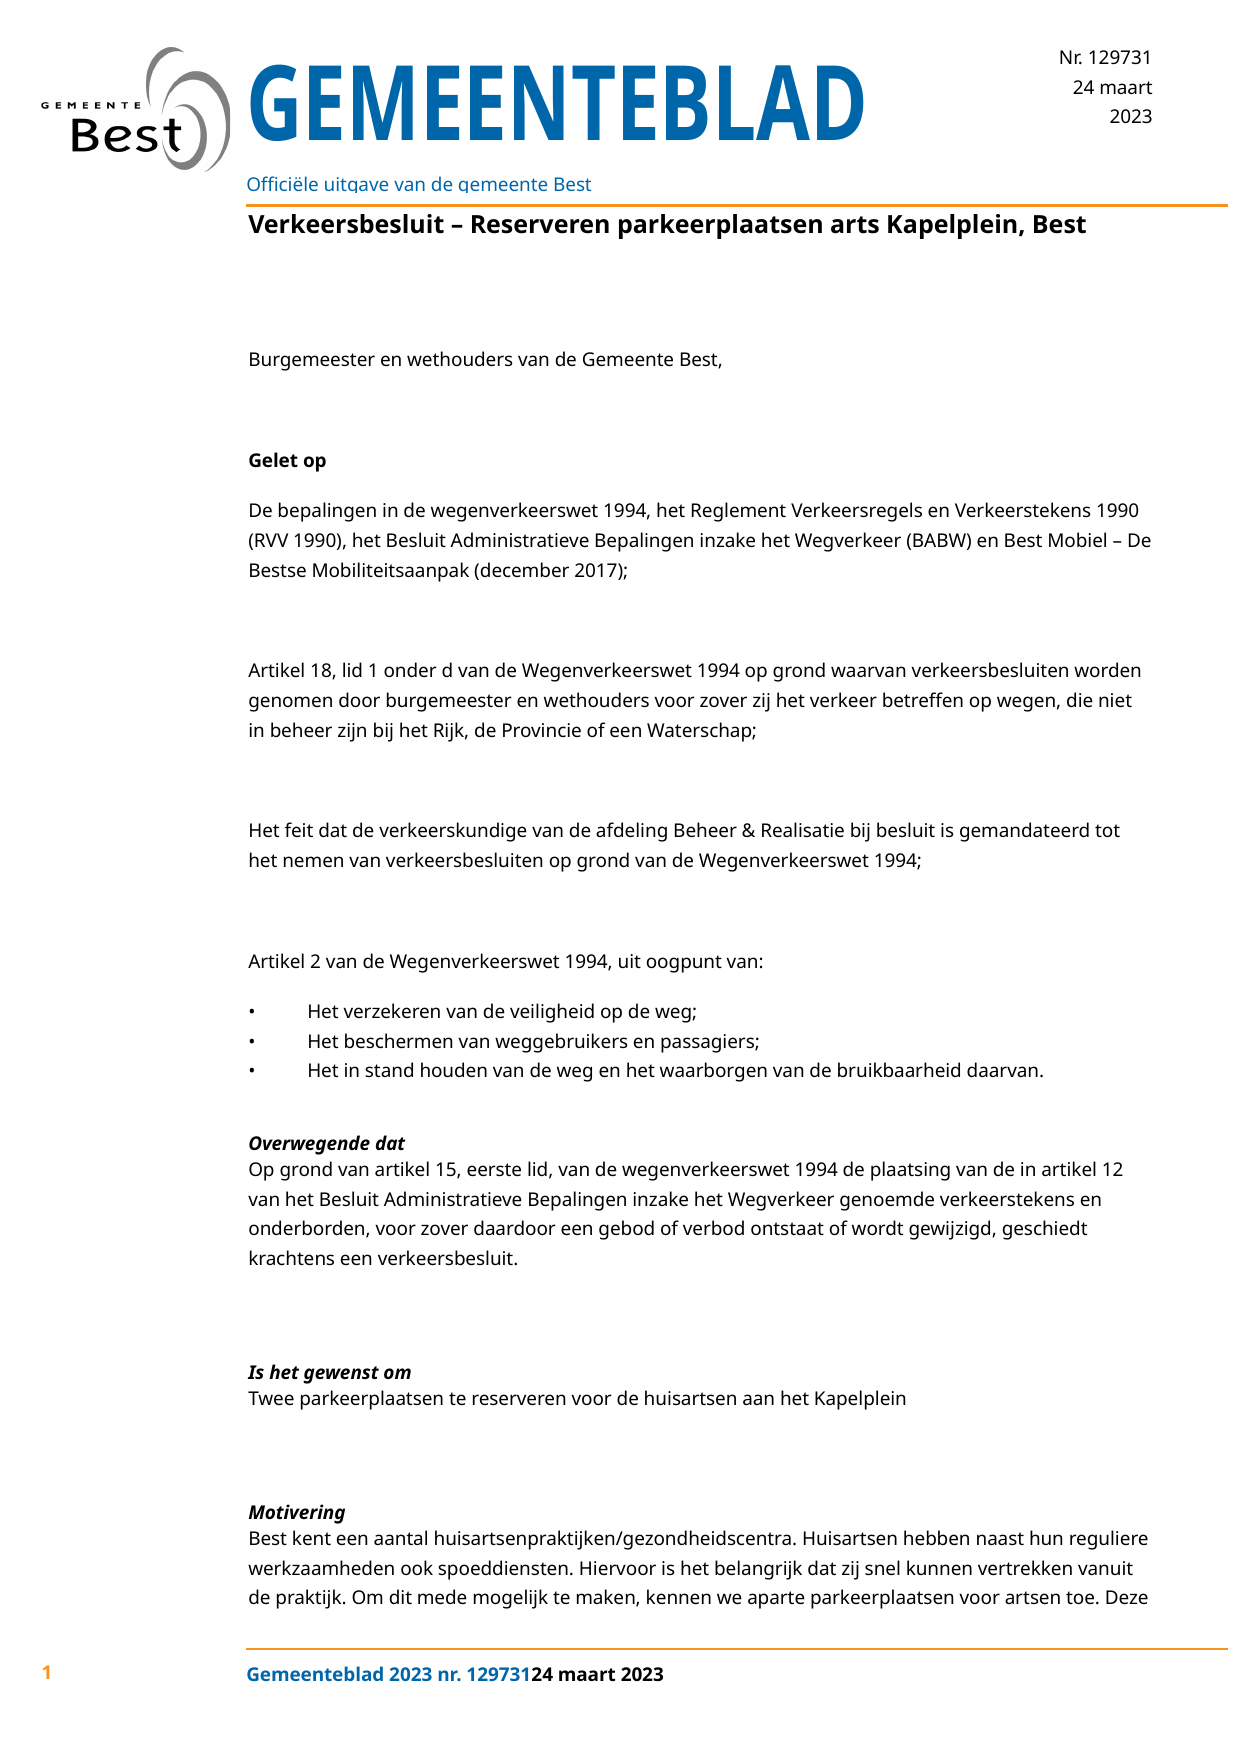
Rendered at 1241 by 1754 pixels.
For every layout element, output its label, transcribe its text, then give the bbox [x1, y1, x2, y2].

text Twee parkeerplaatsen te reserveren voor de huisartsen aan het Kapelplein [248, 1385, 1152, 1411]
text Burgemeester en wethouders van de Gemeente Best, [248, 346, 1152, 372]
text Gelet op [248, 447, 1152, 473]
text Is het gewenst om [248, 1359, 1152, 1385]
text Overwegende dat [248, 1130, 1152, 1156]
text Verkeersbesluit – Reserveren parkeerplaatsen arts Kapelplein, Best [248, 207, 1152, 241]
text Het feit dat de verkeerskundige van de afdeling Beheer & Realisatie bij besluit is gemandateerd tot het nemen van verkeersbesluiten op grond van de Wegenverkeerswet 1994; [248, 818, 1152, 873]
text Best kent een aantal huisartsenpraktijken/gezondheidscentra. Huisartsen hebben naast hun reguliere werkzaamheden ook spoeddiensten. Hiervoor is het belangrijk dat zij snel kunnen vertrekken vanuit de praktijk. Om dit mede mogelijk te maken, kennen we aparte parkeerplaatsen voor artsen toe. Deze [248, 1525, 1152, 1610]
list Het in stand houden van de weg en het waarborgen van de bruikbaarheid daarvan. [248, 1058, 1152, 1083]
text Artikel 18, lid 1 onder d van de Wegenverkeerswet 1994 op grond waarvan verkeersbesluiten worden genomen door burgemeester en wethouders voor zover zij het verkeer betreffen op wegen, die niet in beheer zijn bij het Rijk, de Provincie of een Waterschap; [248, 658, 1152, 743]
text Op grond van artikel 15, eerste lid, van de wegenverkeerswet 1994 de plaatsing van de in artikel 12 van het Besluit Administratieve Bepalingen inzake het Wegverkeer genoemde verkeerstekens en onderborden, voor zover daardoor een gebod of verbod ontstaat of wordt gewijzigd, geschiedt krachtens een verkeersbesluit. [248, 1156, 1152, 1271]
text Motivering [248, 1499, 1152, 1525]
text De bepalingen in de wegenverkeerswet 1994, het Reglement Verkeersregels en Verkeerstekens 1990 (RVV 1990), het Besluit Administratieve Bepalingen inzake het Wegverkeer (BABW) en Best Mobiel – De Bestse Mobiliteitsaanpak (december 2017); [248, 498, 1152, 583]
list Het beschermen van weggebruikers en passagiers; [248, 1028, 1152, 1054]
text Artikel 2 van de Wegenverkeerswet 1994, uit oogpunt van: [248, 948, 1152, 974]
picture [41, 47, 231, 172]
list Het verzekeren van de veiligheid op de weg; [248, 998, 1152, 1024]
